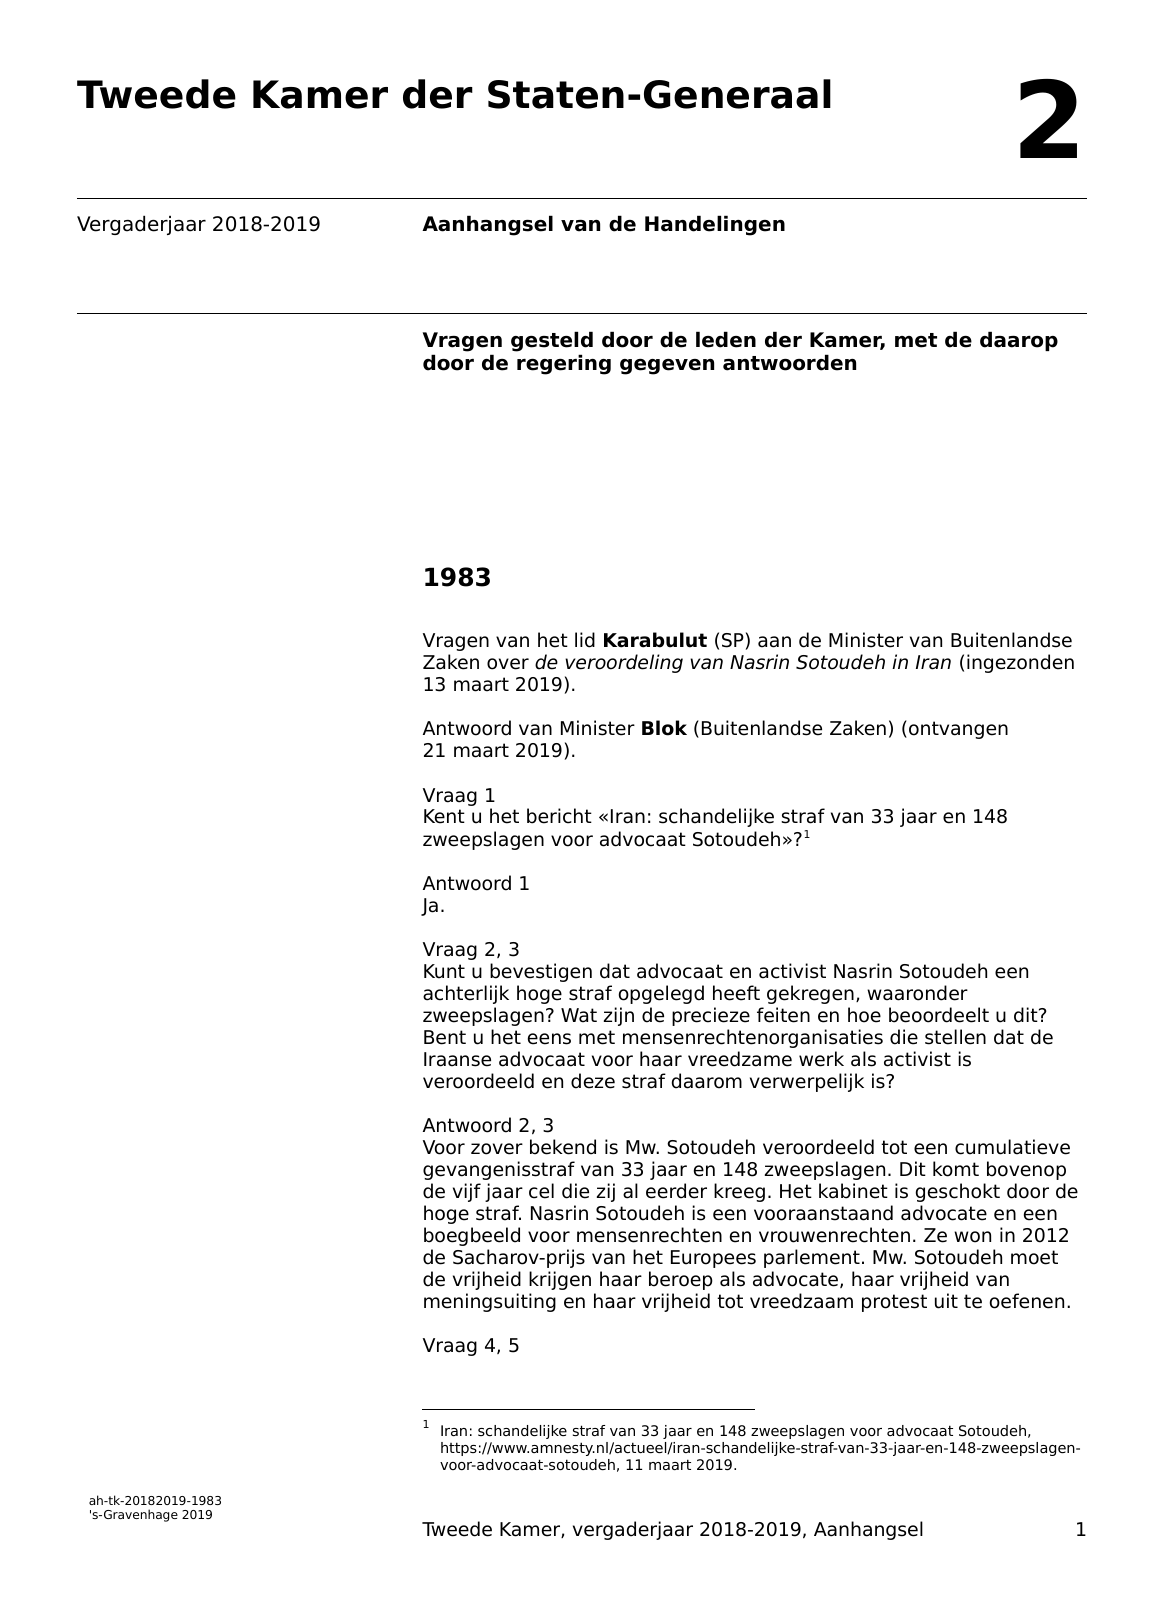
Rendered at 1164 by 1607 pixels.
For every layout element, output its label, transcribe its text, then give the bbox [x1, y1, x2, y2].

text 's-Gravenhage 2019 [88, 1508, 323, 1522]
table_header Tweede Kamer der Staten-Generaal [77, 59, 886, 198]
text ah-tk-20182019-1983 [88, 1494, 323, 1508]
text Ja. [422, 894, 1087, 917]
text Bent u het eens met mensenrechtenorganisaties die stellen dat de Iraanse advocaat voor haar vreedzame werk als activist is veroordeeld en deze straf daarom verwerpelijk is? [422, 1027, 1087, 1093]
text 1983 [422, 563, 1087, 592]
text Kunt u bevestigen dat advocaat en activist Nasrin Sotoudeh een achterlijk hoge straf opgelegd heeft gekregen, waaronder zweepslagen? Wat zijn de precieze feiten en hoe beoordeelt u dit? [422, 961, 1087, 1027]
table_cell Vergaderjaar 2018-2019 [77, 199, 422, 313]
text Iran: schandelijke straf van 33 jaar en 148 zweepslagen voor advocaat Sotoudeh, https://www.amnesty.nl/actueel/iran-schandelijke-straf-van-33-jaar-en-148-zweepslagen-voor-advocaat-sotoudeh, 11 maart 2019. [422, 1418, 1087, 1474]
text Vraag 1 [422, 784, 1087, 806]
text Antwoord van Minister Blok (Buitenlandse Zaken) (ontvangen 21 maart 2019). [422, 718, 1087, 762]
text Antwoord 1 [422, 873, 1087, 894]
table_cell [77, 314, 422, 375]
text Antwoord 2, 3 [422, 1115, 1087, 1137]
text Vraag 2, 3 [422, 939, 1087, 961]
table_cell Vragen gesteld door de leden der Kamer, met de daarop door de regering gegeven antwoorden [422, 314, 1087, 375]
text Vraag 4, 5 [422, 1335, 1087, 1357]
text Voor zover bekend is Mw. Sotoudeh veroordeeld tot een cumulatieve gevangenisstraf van 33 jaar en 148 zweepslagen. Dit komt bovenop de vijf jaar cel die zij al eerder kreeg. Het kabinet is geschokt door de hoge straf. Nasrin Sotoudeh is een vooraanstaand advocate en een boegbeeld voor mensenrechten en vrouwenrechten. Ze won in 2012 de Sacharov-prijs van het Europees parlement. Mw. Sotoudeh moet de vrijheid krijgen haar beroep als advocate, haar vrijheid van meningsuiting en haar vrijheid tot vreedzaam protest uit te oefenen. [422, 1137, 1087, 1313]
text Vragen van het lid Karabulut (SP) aan de Minister van Buitenlandse Zaken over de veroordeling van Nasrin Sotoudeh in Iran (ingezonden 13 maart 2019). [422, 630, 1087, 696]
text Kent u het bericht «Iran: schandelijke straf van 33 jaar en 148 zweepslagen voor advocaat Sotoudeh»? [422, 806, 1087, 850]
table_cell Aanhangsel van de Handelingen [422, 199, 1087, 313]
table_header 2 [886, 59, 1087, 198]
